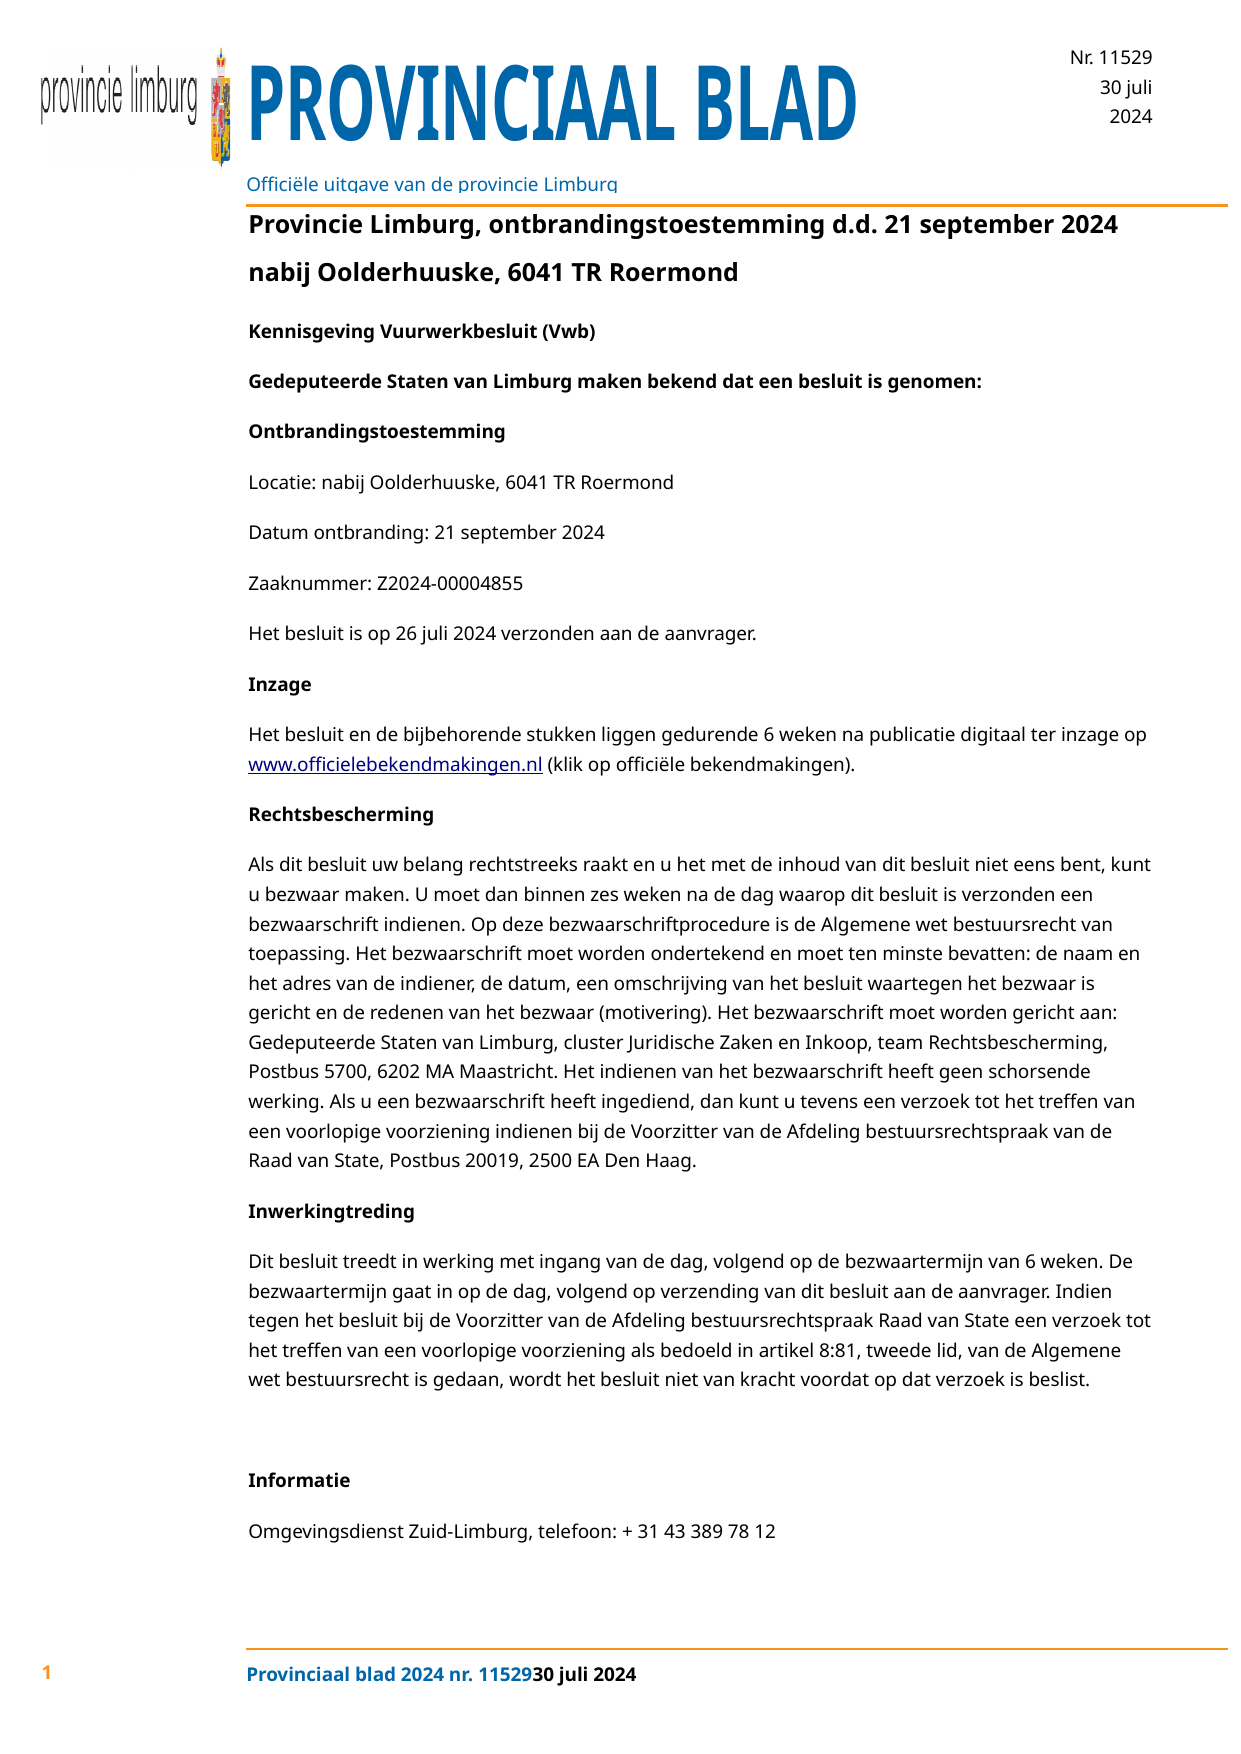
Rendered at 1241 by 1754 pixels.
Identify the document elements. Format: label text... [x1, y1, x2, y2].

text Provincie Limburg, ontbrandingstoestemming d.d. 21 september 2024 nabij Oolderhuuske, 6041 TR Roermond [248, 207, 1152, 288]
text Gedeputeerde Staten van Limburg maken bekend dat een besluit is genomen: [248, 368, 1152, 394]
text Locatie: nabij Oolderhuuske, 6041 TR Roermond [248, 469, 1152, 495]
text Informatie [248, 1467, 1152, 1493]
text Ontbrandingstoestemming [248, 419, 1152, 444]
text Dit besluit treedt in werking met ingang van de dag, volgend op de bezwaartermijn van 6 weken. De bezwaartermijn gaat in op de dag, volgend op verzending van dit besluit aan de aanvrager. Indien tegen het besluit bij de Voorzitter van de Afdeling bestuursrechtspraak Raad van State een verzoek tot het treffen van een voorlopige voorziening als bedoeld in artikel 8:81, tweede lid, van de Algemene wet bestuursrecht is gedaan, wordt het besluit niet van kracht voordat op dat verzoek is beslist. [248, 1248, 1152, 1392]
text Datum ontbranding: 21 september 2024 [248, 519, 1152, 545]
text Kennisgeving Vuurwerkbesluit (Vwb) [248, 318, 1152, 344]
text Zaaknummer: Z2024-00004855 [248, 570, 1152, 596]
picture [41, 47, 231, 172]
text Rechtsbescherming [248, 801, 1152, 827]
text Inzage [248, 671, 1152, 697]
text Omgevingsdienst Zuid-Limburg, telefoon: + 31 43 389 78 12 [248, 1518, 1152, 1544]
text Het besluit en de bijbehorende stukken liggen gedurende 6 weken na publicatie digitaal ter inzage op www.officielebekendmakingen.nl (klik op officiële bekendmakingen). [248, 721, 1152, 777]
text Als dit besluit uw belang rechtstreeks raakt en u het met de inhoud van dit besluit niet eens bent, kunt u bezwaar maken. U moet dan binnen zes weken na de dag waarop dit besluit is verzonden een bezwaarschrift indienen. Op deze bezwaarschriftprocedure is de Algemene wet bestuursrecht van toepassing. Het bezwaarschrift moet worden ondertekend en moet ten minste bevatten: de naam en het adres van de indiener, de datum, een omschrijving van het besluit waartegen het bezwaar is gericht en de redenen van het bezwaar (motivering). Het bezwaarschrift moet worden gericht aan: Gedeputeerde Staten van Limburg, cluster Juridische Zaken en Inkoop, team Rechtsbescherming, Postbus 5700, 6202 MA Maastricht. Het indienen van het bezwaarschrift heeft geen schorsende werking. Als u een bezwaarschrift heeft ingediend, dan kunt u tevens een verzoek tot het treffen van een voorlopige voorziening indienen bij de Voorzitter van de Afdeling bestuursrechtspraak van de Raad van State, Postbus 20019, 2500 EA Den Haag. [248, 852, 1152, 1173]
text Het besluit is op 26 juli 2024 verzonden aan de aanvrager. [248, 620, 1152, 646]
text Inwerkingtreding [248, 1198, 1152, 1224]
